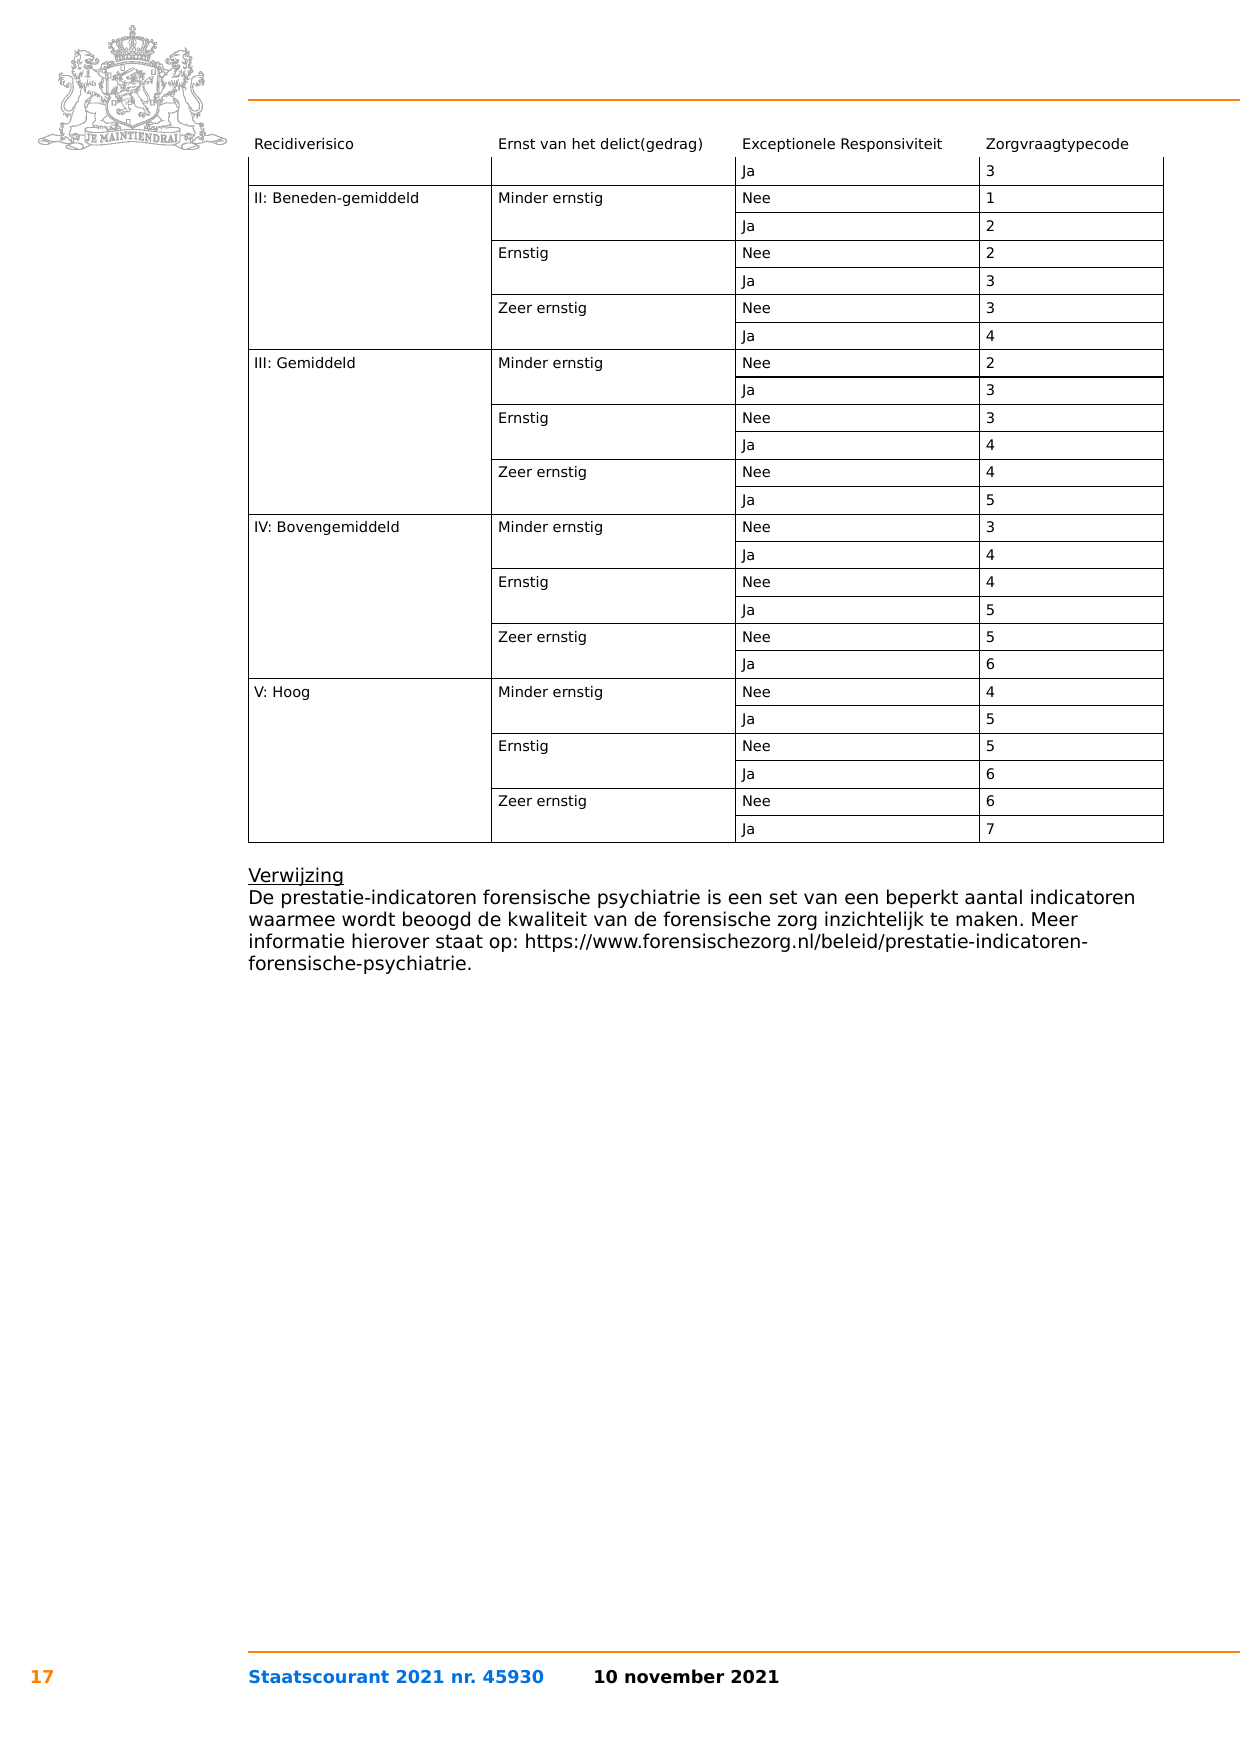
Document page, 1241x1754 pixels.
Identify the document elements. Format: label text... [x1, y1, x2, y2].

table_cell Nee [736, 789, 979, 815]
table_cell Ernstig [492, 734, 735, 787]
table_cell [492, 158, 735, 185]
table_cell IV: Bovengemiddeld [249, 515, 491, 678]
table_cell Nee [736, 515, 979, 541]
table_cell 7 [980, 816, 1163, 842]
table_cell 5 [980, 597, 1163, 623]
table_cell Nee [736, 734, 979, 760]
table_cell Ja [736, 487, 979, 513]
table_cell Ja [736, 761, 979, 787]
table_cell 3 [980, 268, 1163, 294]
table_cell 2 [980, 241, 1163, 267]
table_header Zorgvraagtypecode [980, 131, 1163, 157]
table_cell 1 [980, 186, 1163, 212]
table_cell Zeer ernstig [492, 460, 735, 513]
table_cell 4 [980, 679, 1163, 705]
table_cell III: Gemiddeld [249, 350, 491, 513]
table_cell Ja [736, 158, 979, 185]
table_cell 3 [980, 378, 1163, 404]
table_cell 2 [980, 350, 1163, 376]
text De prestatie-indicatoren forensische psychiatrie is een set van een beperkt aantal indicatoren waarmee wordt beoogd de kwaliteit van de forensische zorg inzichtelijk te maken. Meer informatie hierover staat op: https://www.forensischezorg.nl/beleid/prestatie-indicatoren-forensische-psychiatrie. [248, 887, 1163, 975]
table_cell Minder ernstig [492, 679, 735, 733]
table_cell 6 [980, 789, 1163, 815]
table_cell 4 [980, 323, 1163, 349]
table_cell 6 [980, 761, 1163, 787]
table_cell Ja [736, 432, 979, 459]
table_cell Nee [736, 241, 979, 267]
table_cell Zeer ernstig [492, 789, 735, 842]
table_cell Ja [736, 597, 979, 623]
table_cell Nee [736, 569, 979, 596]
table_cell Minder ernstig [492, 515, 735, 568]
table_cell 4 [980, 432, 1163, 459]
table_cell 4 [980, 542, 1163, 568]
table_cell Zeer ernstig [492, 295, 735, 349]
table_cell Ernstig [492, 241, 735, 294]
table_cell Nee [736, 295, 979, 322]
table_cell 2 [980, 213, 1163, 239]
table_cell 6 [980, 651, 1163, 678]
table_cell V: Hoog [249, 679, 491, 842]
table_cell Ernstig [492, 569, 735, 623]
table_cell Minder ernstig [492, 186, 735, 239]
table_cell [249, 158, 491, 185]
table_cell Ja [736, 816, 979, 842]
table_cell Nee [736, 679, 979, 705]
table_cell Ja [736, 651, 979, 678]
picture [38, 25, 227, 150]
table_cell Ja [736, 323, 979, 349]
table_cell Ja [736, 213, 979, 239]
table_cell Nee [736, 186, 979, 212]
table_cell 3 [980, 515, 1163, 541]
table_cell Ernstig [492, 405, 735, 459]
table_cell Ja [736, 268, 979, 294]
table_cell Minder ernstig [492, 350, 735, 404]
table_cell 3 [980, 158, 1163, 185]
table_cell Ja [736, 706, 979, 733]
table_cell Nee [736, 350, 979, 376]
table_header Ernst van het delict(gedrag) [492, 131, 735, 157]
table_cell Ja [736, 378, 979, 404]
table_header Recidiverisico [249, 131, 491, 157]
table_cell Nee [736, 460, 979, 486]
table_header Exceptionele Responsiviteit [736, 131, 979, 157]
table_cell Nee [736, 624, 979, 650]
table_cell 5 [980, 624, 1163, 650]
table_cell Zeer ernstig [492, 624, 735, 678]
table_cell Ja [736, 542, 979, 568]
table_cell 5 [980, 706, 1163, 733]
table_cell Nee [736, 405, 979, 431]
table_cell 5 [980, 734, 1163, 760]
table_cell 3 [980, 295, 1163, 322]
table_cell 4 [980, 460, 1163, 486]
table_cell 5 [980, 487, 1163, 513]
table_cell II: Beneden-gemiddeld [249, 186, 491, 349]
table_cell 4 [980, 569, 1163, 596]
text Verwijzing [248, 865, 1163, 887]
table_cell 3 [980, 405, 1163, 431]
